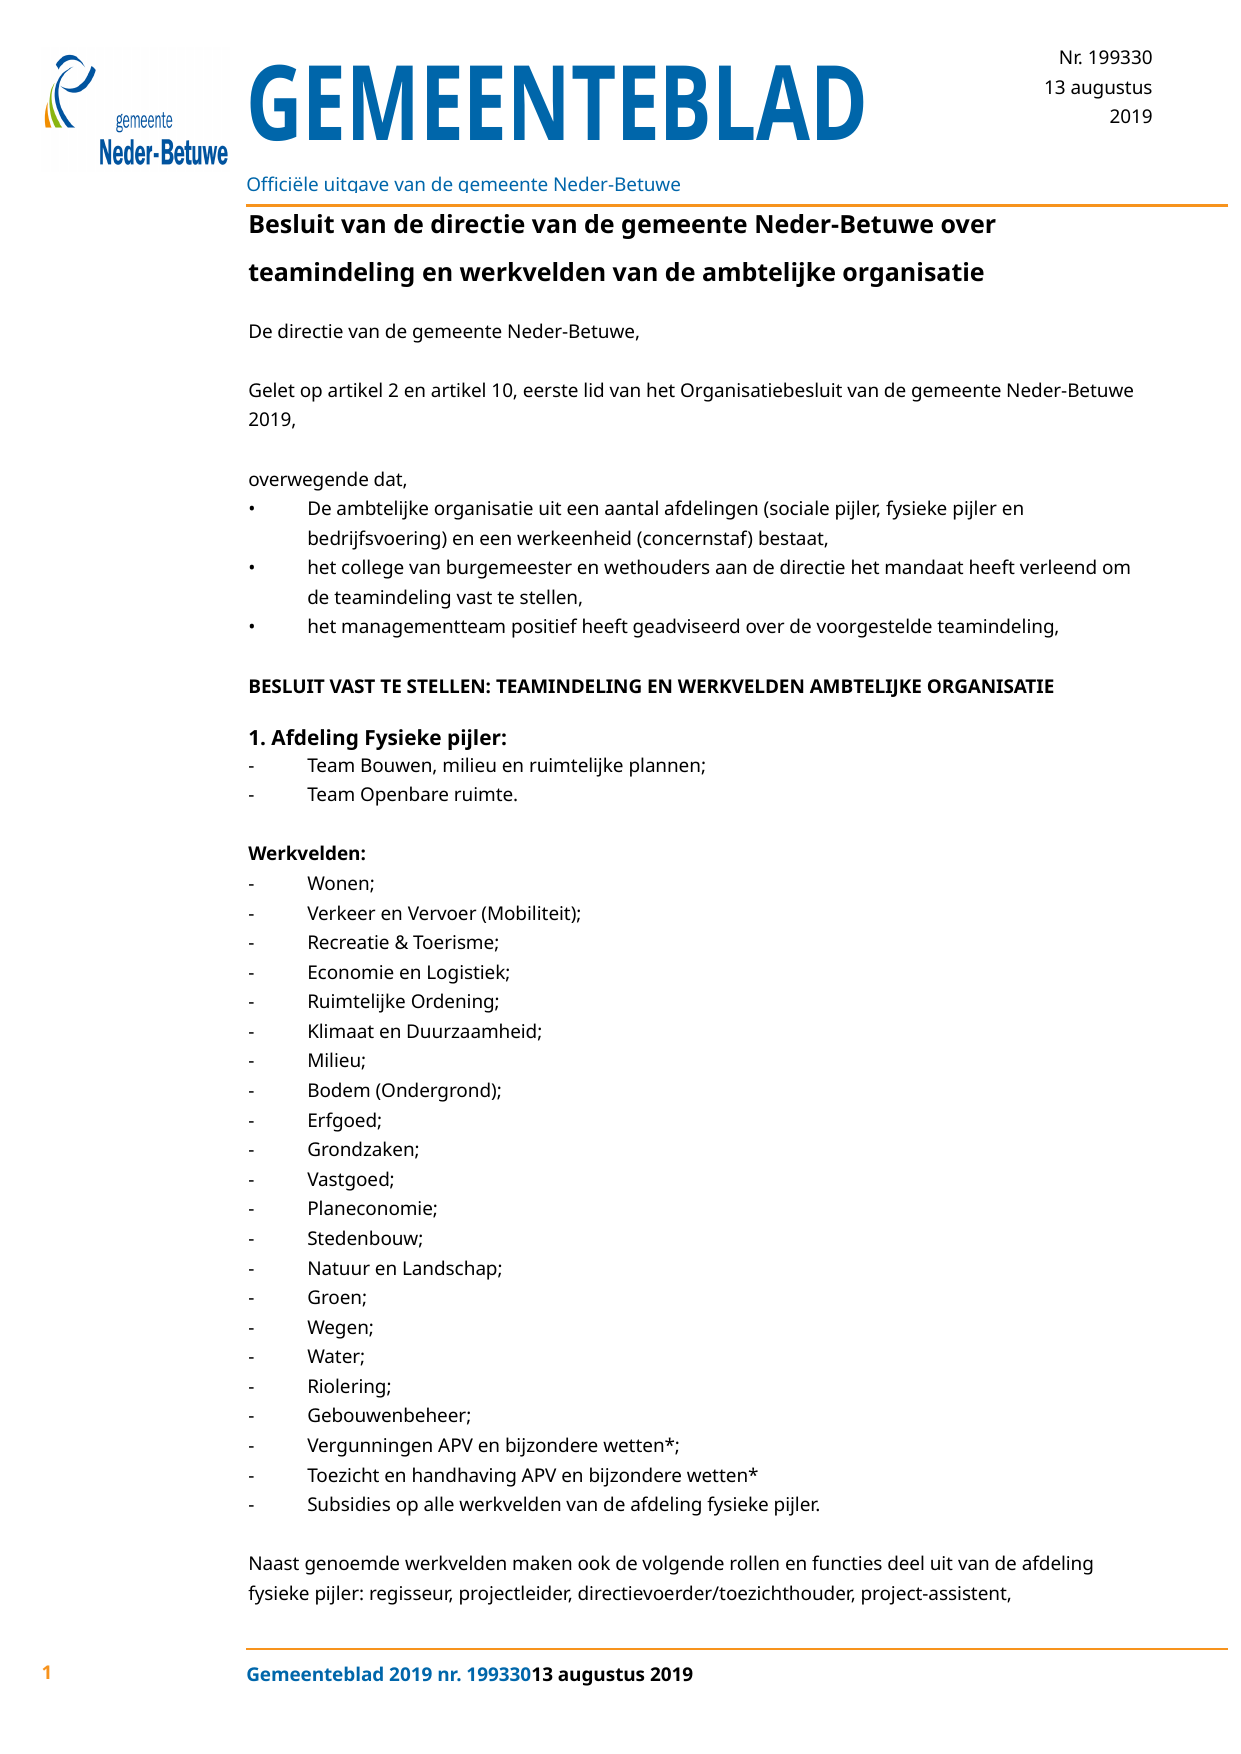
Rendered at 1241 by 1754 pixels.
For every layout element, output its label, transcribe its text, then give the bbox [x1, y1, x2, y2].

list Team Openbare ruimte. [248, 781, 1152, 807]
list Groen; [248, 1284, 1152, 1310]
list het managementteam positief heeft geadviseerd over de voorgestelde teamindeling, [248, 614, 1152, 639]
list Water; [248, 1343, 1152, 1369]
list Wegen; [248, 1314, 1152, 1339]
list Team Bouwen, milieu en ruimtelijke plannen; [248, 752, 1152, 777]
text BESLUIT VAST TE STELLEN: TEAMINDELING EN WERKVELDEN AMBTELIJKE ORGANISATIE [248, 673, 1152, 699]
list Erfgoed; [248, 1107, 1152, 1132]
list Planeconomie; [248, 1196, 1152, 1221]
list Vastgoed; [248, 1166, 1152, 1192]
list Klimaat en Duurzaamheid; [248, 1018, 1152, 1044]
list Vergunningen APV en bijzondere wetten*; [248, 1432, 1152, 1458]
text overwegende dat, [248, 466, 1152, 492]
list De ambtelijke organisatie uit een aantal afdelingen (sociale pijler, fysieke pijler en bedrijfsvoering) en een werkeenheid (concernstaf) bestaat, [248, 495, 1152, 551]
text De directie van de gemeente Neder-Betuwe, [248, 318, 1152, 344]
text Naast genoemde werkvelden maken ook de volgende rollen en functies deel uit van de afdeling fysieke pijler: regisseur, projectleider, directievoerder/toezichthouder, project-assistent, [248, 1551, 1152, 1606]
list Toezicht en handhaving APV en bijzondere wetten* [248, 1462, 1152, 1487]
list Wonen; [248, 870, 1152, 896]
list Stedenbouw; [248, 1225, 1152, 1251]
list Economie en Logistiek; [248, 959, 1152, 984]
list Gebouwenbeheer; [248, 1403, 1152, 1428]
list Milieu; [248, 1048, 1152, 1073]
list het college van burgemeester en wethouders aan de directie het mandaat heeft verleend om de teamindeling vast te stellen, [248, 554, 1152, 610]
text Besluit van de directie van de gemeente Neder-Betuwe over teamindeling en werkvelden van de ambtelijke organisatie [248, 207, 1152, 288]
list Natuur en Landschap; [248, 1255, 1152, 1280]
text Gelet op artikel 2 en artikel 10, eerste lid van het Organisatiebesluit van de gemeente Neder-Betuwe 2019, [248, 377, 1152, 432]
list Ruimtelijke Ordening; [248, 988, 1152, 1014]
picture [41, 47, 231, 172]
list Subsidies op alle werkvelden van de afdeling fysieke pijler. [248, 1491, 1152, 1517]
list Riolering; [248, 1373, 1152, 1399]
list Verkeer en Vervoer (Mobiliteit); [248, 900, 1152, 925]
text Werkvelden: [248, 841, 1152, 866]
list Recreatie & Toerisme; [248, 929, 1152, 955]
text 1. Afdeling Fysieke pijler: [248, 723, 1152, 752]
list Bodem (Ondergrond); [248, 1077, 1152, 1103]
list Grondzaken; [248, 1136, 1152, 1162]
